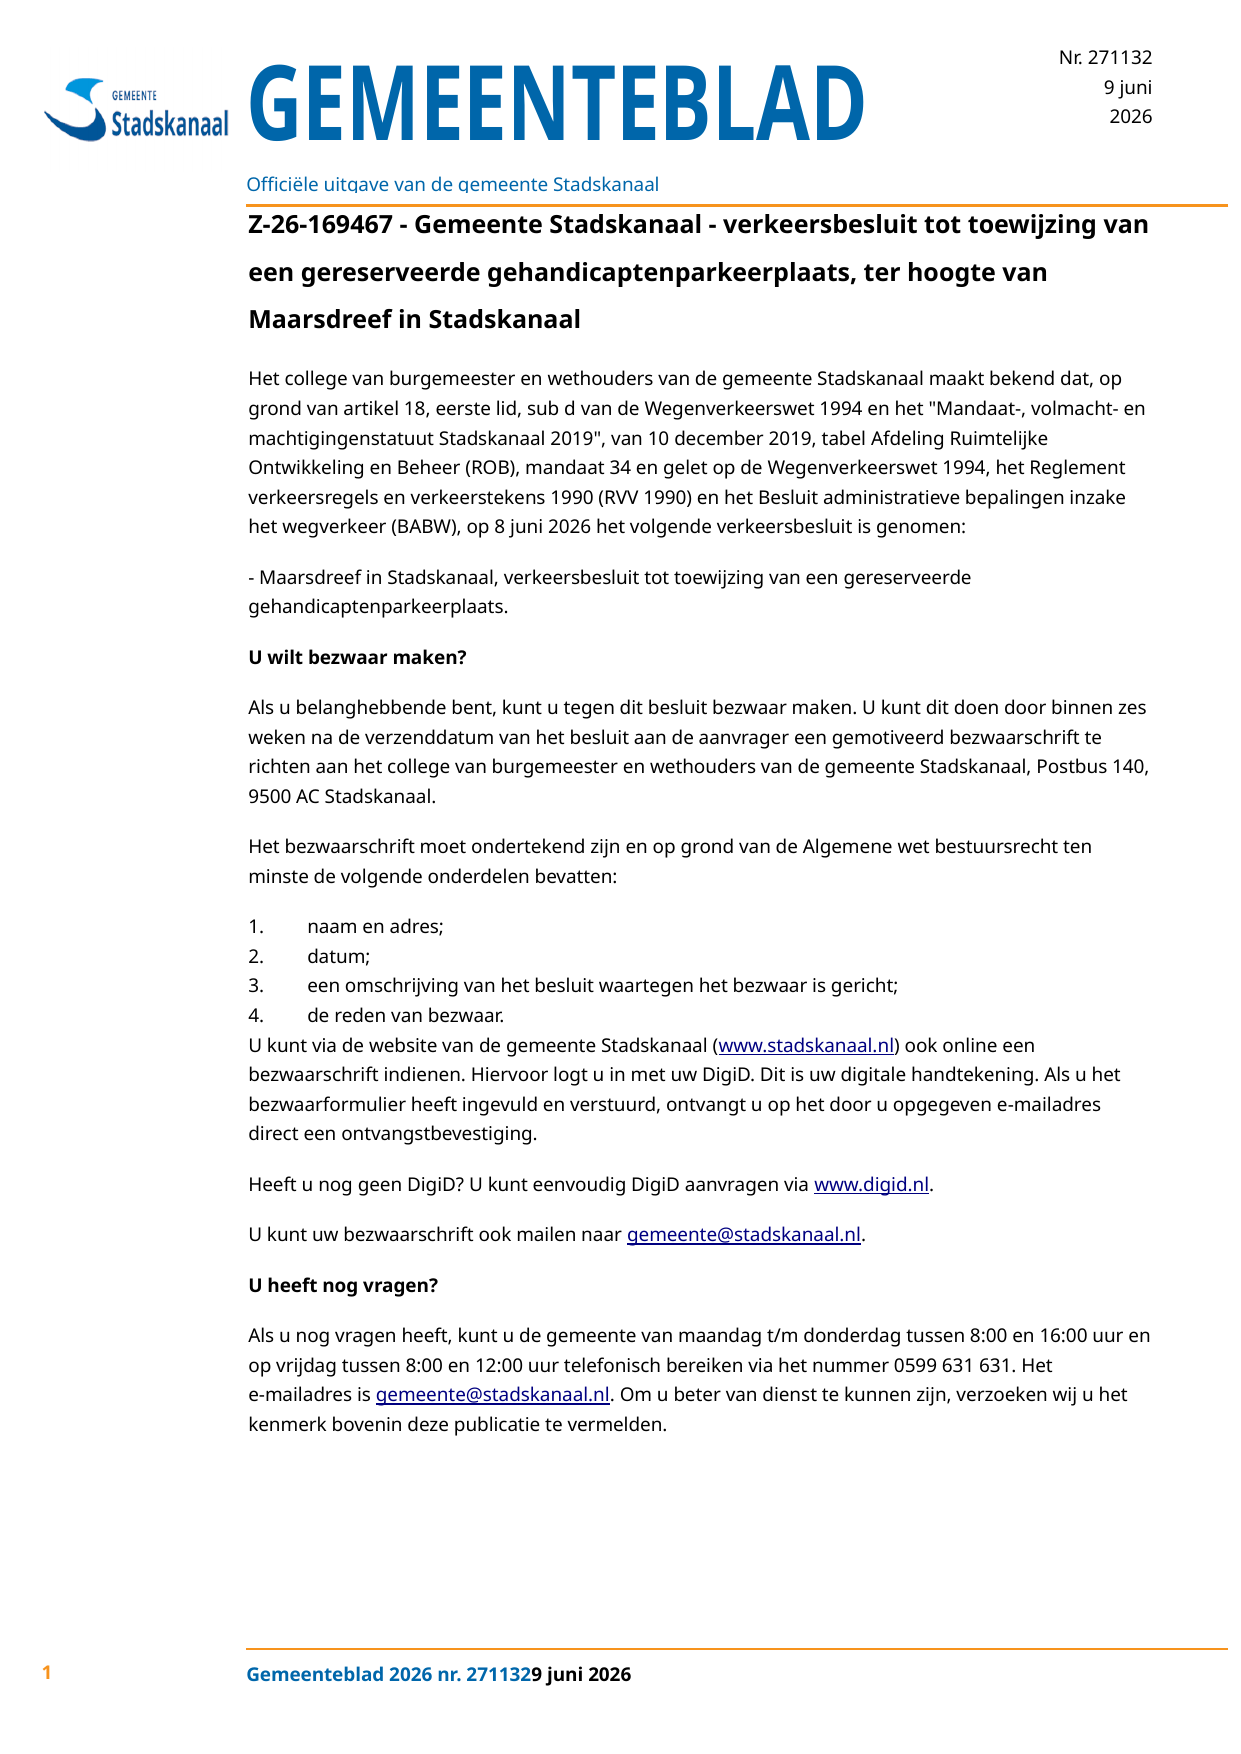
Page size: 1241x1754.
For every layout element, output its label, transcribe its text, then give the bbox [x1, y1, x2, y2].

text Als u belanghebbende bent, kunt u tegen dit besluit bezwaar maken. U kunt dit doen door binnen zes weken na de verzenddatum van het besluit aan de aanvrager een gemotiveerd bezwaarschrift te richten aan het college van burgemeester en wethouders van de gemeente Stadskanaal, Postbus 140, 9500 AC Stadskanaal. [248, 694, 1152, 809]
list naam en adres; [248, 913, 1152, 939]
text Het college van burgemeester en wethouders van de gemeente Stadskanaal maakt bekend dat, op grond van artikel 18, eerste lid, sub d van de Wegenverkeerswet 1994 en het "Mandaat-, volmacht- en machtigingenstatuut Stadskanaal 2019", van 10 december 2019, tabel Afdeling Ruimtelijke Ontwikkeling en Beheer (ROB), mandaat 34 en gelet op de Wegenverkeerswet 1994, het Reglement verkeersregels en verkeerstekens 1990 (RVV 1990) en het Besluit administratieve bepalingen inzake het wegverkeer (BABW), op 8 juni 2026 het volgende verkeersbesluit is genomen: [248, 366, 1152, 539]
text U wilt bezwaar maken? [248, 644, 1152, 669]
list een omschrijving van het besluit waartegen het bezwaar is gericht; [248, 973, 1152, 998]
text Het bezwaarschrift moet ondertekend zijn en op grond van de Algemene wet bestuursrecht ten minste de volgende onderdelen bevatten: [248, 833, 1152, 889]
text U kunt uw bezwaarschrift ook mailen naar gemeente@stadskanaal.nl. [248, 1221, 1152, 1247]
text U heeft nog vragen? [248, 1272, 1152, 1297]
text U kunt via de website van de gemeente Stadskanaal (www.stadskanaal.nl) ook online een bezwaarschrift indienen. Hiervoor logt u in met uw DigiD. Dit is uw digitale handtekening. Als u het bezwaarformulier heeft ingevuld en verstuurd, ontvangt u op het door u opgegeven e‑mailadres direct een ontvangstbevestiging. [248, 1032, 1152, 1146]
text Als u nog vragen heeft, kunt u de gemeente van maandag t/m donderdag tussen 8:00 en 16:00 uur en op vrijdag tussen 8:00 en 12:00 uur telefonisch bereiken via het nummer 0599 631 631. Het e‑mailadres is gemeente@stadskanaal.nl. Om u beter van dienst te kunnen zijn, verzoeken wij u het kenmerk bovenin deze publicatie te vermelden. [248, 1322, 1152, 1437]
picture [41, 47, 231, 172]
text - Maarsdreef in Stadskanaal, verkeersbesluit tot toewijzing van een gereserveerde gehandicaptenparkeerplaats. [248, 564, 1152, 619]
text Heeft u nog geen DigiD? U kunt eenvoudig DigiD aanvragen via www.digid.nl. [248, 1171, 1152, 1197]
list de reden van bezwaar. [248, 1002, 1152, 1028]
list datum; [248, 943, 1152, 969]
text Z-26-169467 - Gemeente Stadskanaal - verkeersbesluit tot toewijzing van een gereserveerde gehandicaptenparkeerplaats, ter hoogte van Maarsdreef in Stadskanaal [248, 207, 1152, 336]
